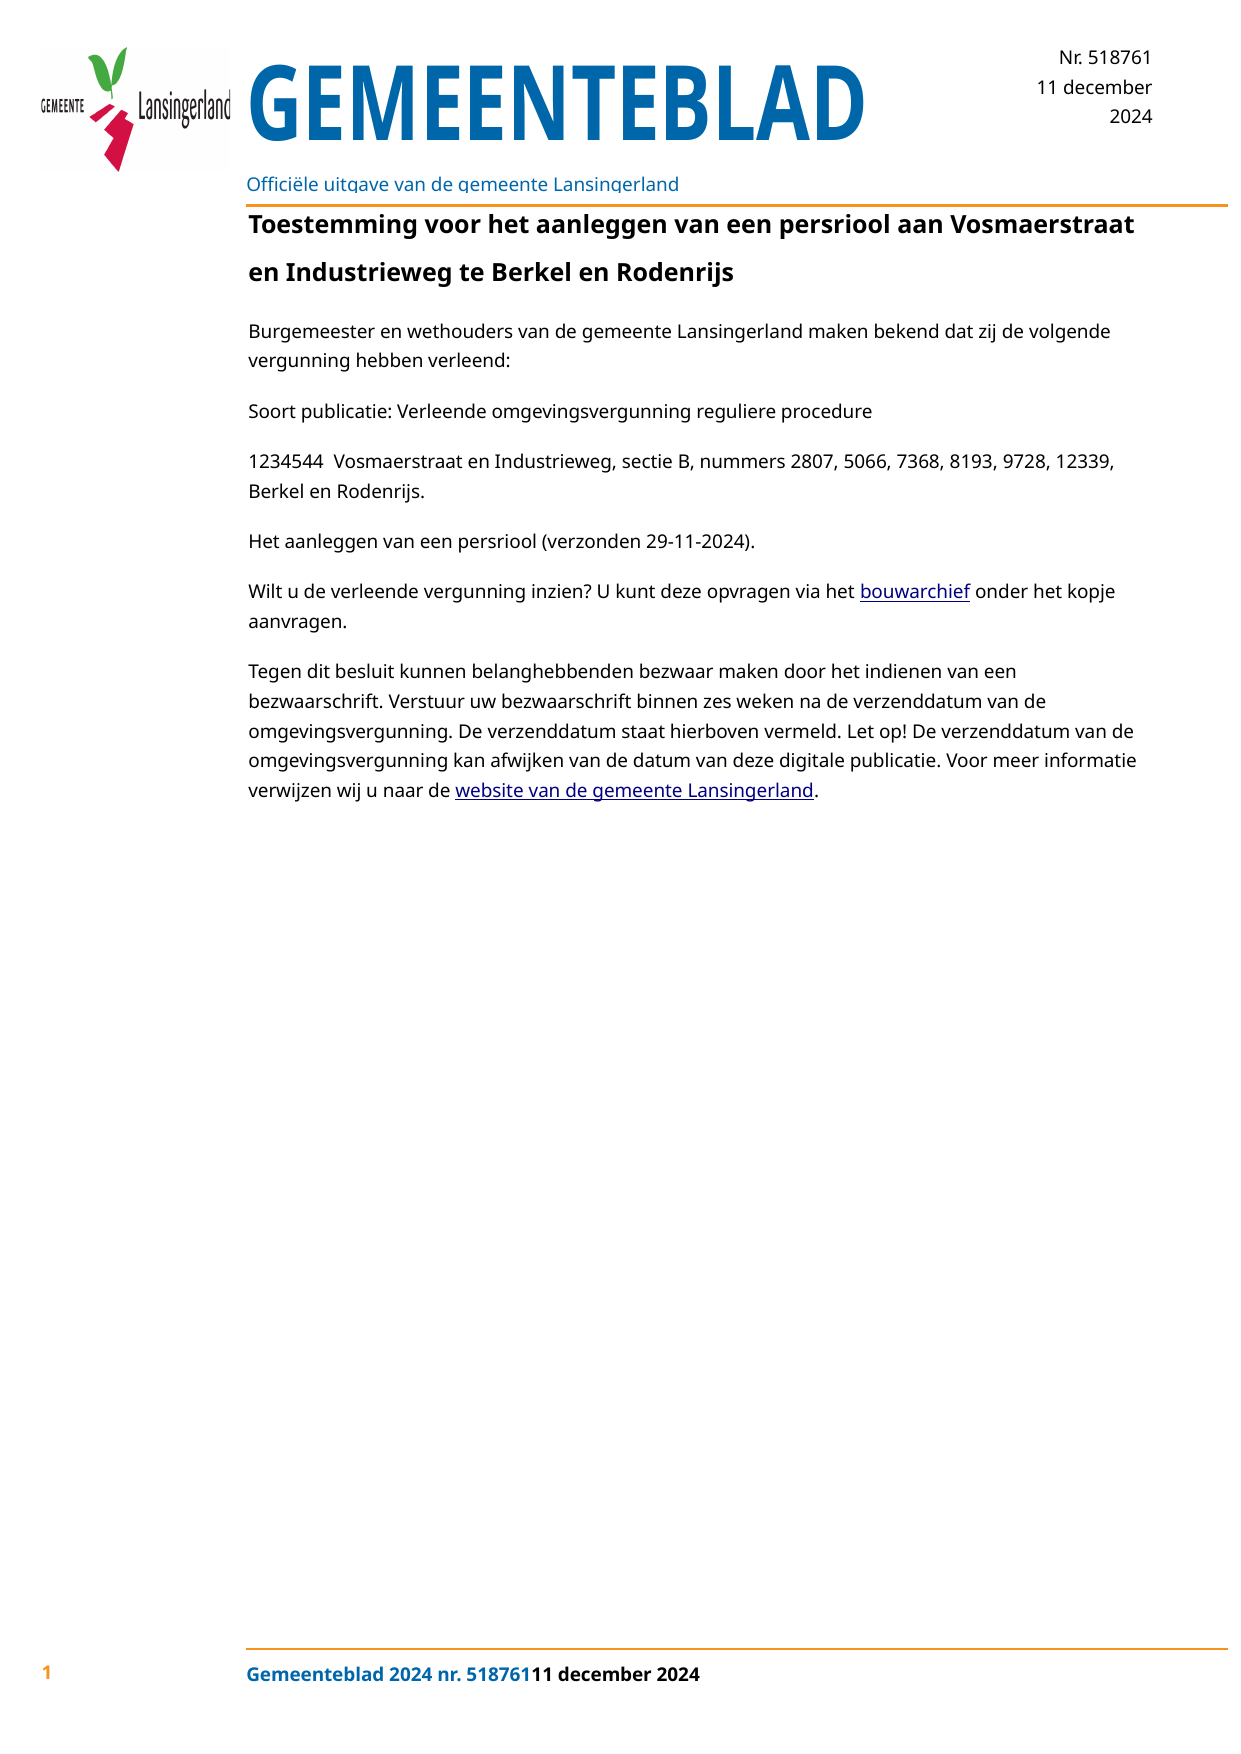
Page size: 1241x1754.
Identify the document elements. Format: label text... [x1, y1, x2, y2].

text Wilt u de verleende vergunning inzien? U kunt deze opvragen via het bouwarchief onder het kopje aanvragen. [248, 579, 1152, 634]
text Burgemeester en wethouders van de gemeente Lansingerland maken bekend dat zij de volgende vergunning hebben verleend: [248, 318, 1152, 373]
text Het aanleggen van een persriool (verzonden 29-11-2024). [248, 528, 1152, 554]
text 1234544 Vosmaerstraat en Industrieweg, sectie B, nummers 2807, 5066, 7368, 8193, 9728, 12339, Berkel en Rodenrijs. [248, 448, 1152, 504]
text Tegen dit besluit kunnen belanghebbenden bezwaar maken door het indienen van een bezwaarschrift. Verstuur uw bezwaarschrift binnen zes weken na de verzenddatum van de omgevingsvergunning. De verzenddatum staat hierboven vermeld. Let op! De verzenddatum van de omgevingsvergunning kan afwijken van de datum van deze digitale publicatie. Voor meer informatie verwijzen wij u naar de website van de gemeente Lansingerland. [248, 659, 1152, 803]
text Toestemming voor het aanleggen van een persriool aan Vosmaerstraat en Industrieweg te Berkel en Rodenrijs [248, 207, 1152, 288]
text Soort publicatie: Verleende omgevingsvergunning reguliere procedure [248, 398, 1152, 424]
picture [41, 47, 231, 172]
